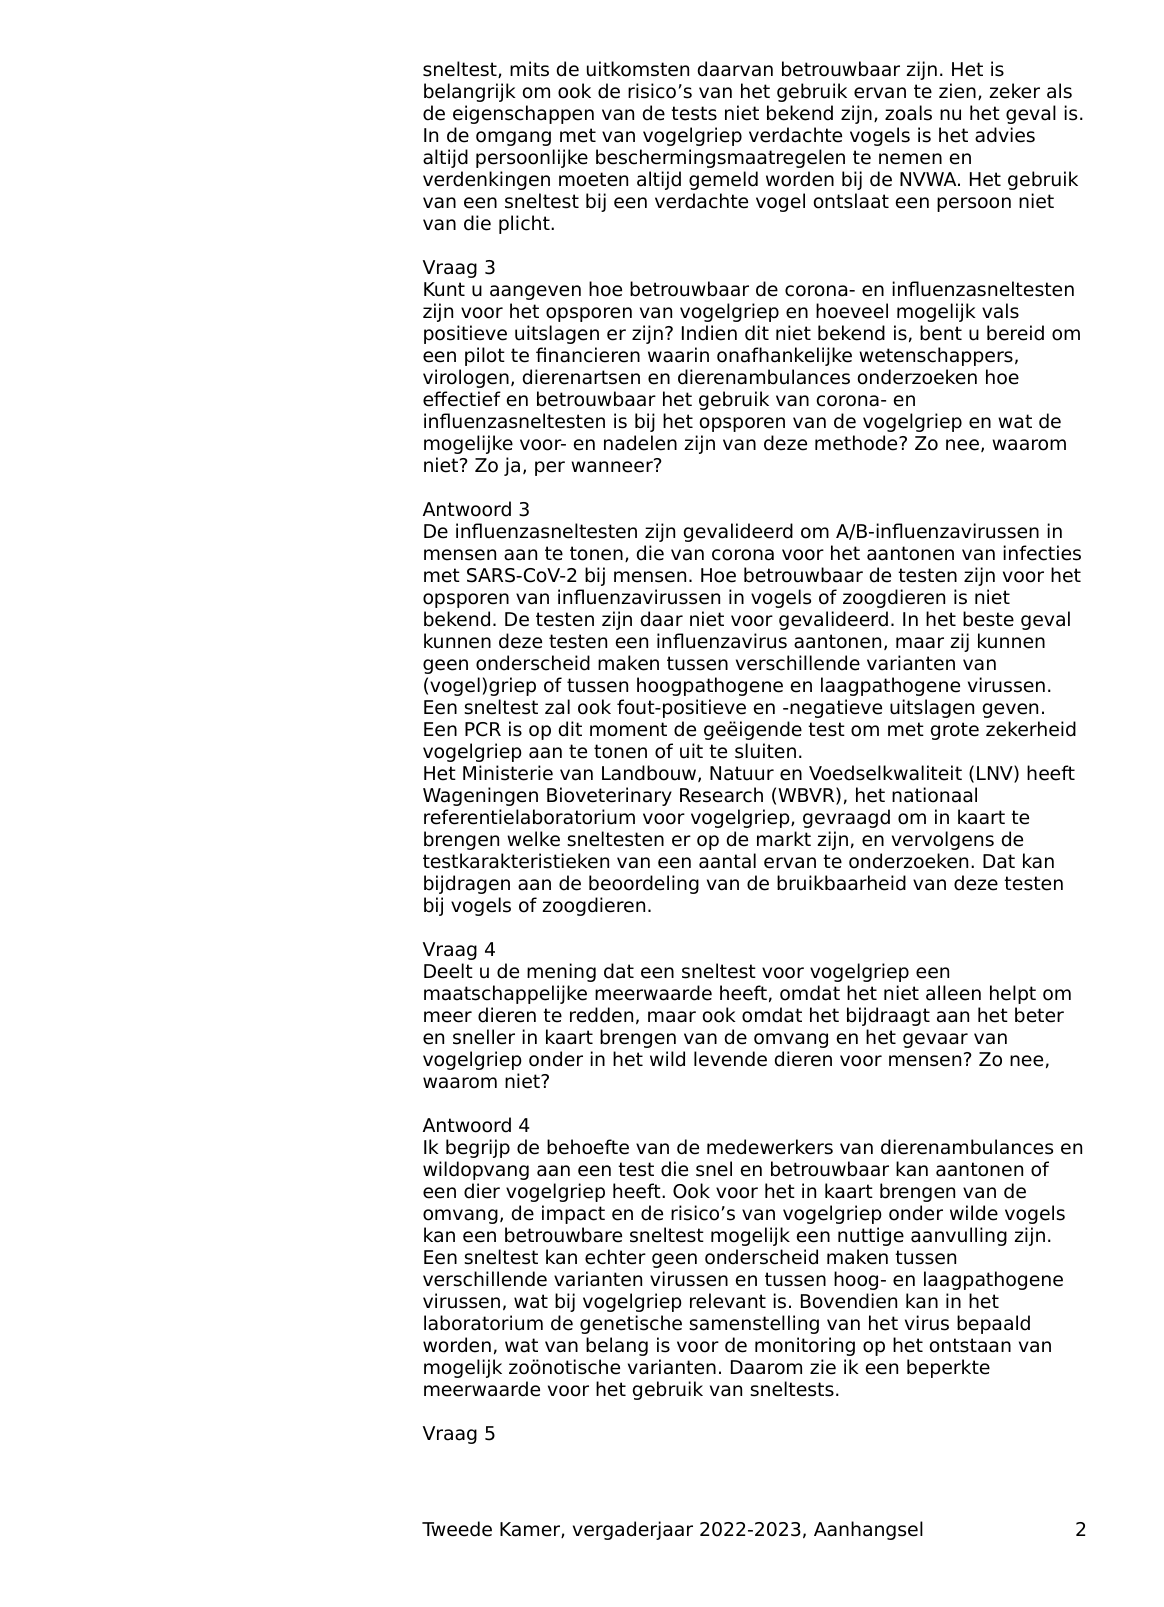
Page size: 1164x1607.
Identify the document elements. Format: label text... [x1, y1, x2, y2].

text Het Ministerie van Landbouw, Natuur en Voedselkwaliteit (LNV) heeft Wageningen Bioveterinary Research (WBVR), het nationaal referentielaboratorium voor vogelgriep, gevraagd om in kaart te brengen welke sneltesten er op de markt zijn, en vervolgens de testkarakteristieken van een aantal ervan te onderzoeken. Dat kan bijdragen aan de beoordeling van de bruikbaarheid van deze testen bij vogels of zoogdieren. [422, 763, 1087, 917]
text sneltest, mits de uitkomsten daarvan betrouwbaar zijn. Het is belangrijk om ook de risico’s van het gebruik ervan te zien, zeker als de eigenschappen van de tests niet bekend zijn, zoals nu het geval is. In de omgang met van vogelgriep verdachte vogels is het advies altijd persoonlijke beschermingsmaatregelen te nemen en verdenkingen moeten altijd gemeld worden bij de NVWA. Het gebruik van een sneltest bij een verdachte vogel ontslaat een persoon niet van die plicht. [422, 59, 1087, 235]
text Kunt u aangeven hoe betrouwbaar de corona- en influenzasneltesten zijn voor het opsporen van vogelgriep en hoeveel mogelijk vals positieve uitslagen er zijn? Indien dit niet bekend is, bent u bereid om een pilot te financieren waarin onafhankelijke wetenschappers, virologen, dierenartsen en dierenambulances onderzoeken hoe effectief en betrouwbaar het gebruik van corona- en influenzasneltesten is bij het opsporen van de vogelgriep en wat de mogelijke voor- en nadelen zijn van deze methode? Zo nee, waarom niet? Zo ja, per wanneer? [422, 279, 1087, 477]
text Antwoord 3 [422, 499, 1087, 521]
text De influenzasneltesten zijn gevalideerd om A/B-influenzavirussen in mensen aan te tonen, die van corona voor het aantonen van infecties met SARS-CoV-2 bij mensen. Hoe betrouwbaar de testen zijn voor het opsporen van influenzavirussen in vogels of zoogdieren is niet bekend. De testen zijn daar niet voor gevalideerd. In het beste geval kunnen deze testen een influenzavirus aantonen, maar zij kunnen geen onderscheid maken tussen verschillende varianten van (vogel)griep of tussen hoogpathogene en laagpathogene virussen. Een sneltest zal ook fout-positieve en -negatieve uitslagen geven. Een PCR is op dit moment de geëigende test om met grote zekerheid vogelgriep aan te tonen of uit te sluiten. [422, 521, 1087, 763]
text Vraag 5 [422, 1423, 1087, 1445]
text Vraag 3 [422, 257, 1087, 279]
text Ik begrijp de behoefte van de medewerkers van dierenambulances en wildopvang aan een test die snel en betrouwbaar kan aantonen of een dier vogelgriep heeft. Ook voor het in kaart brengen van de omvang, de impact en de risico’s van vogelgriep onder wilde vogels kan een betrouwbare sneltest mogelijk een nuttige aanvulling zijn. Een sneltest kan echter geen onderscheid maken tussen verschillende varianten virussen en tussen hoog- en laagpathogene virussen, wat bij vogelgriep relevant is. Bovendien kan in het laboratorium de genetische samenstelling van het virus bepaald worden, wat van belang is voor de monitoring op het ontstaan van mogelijk zoönotische varianten. Daarom zie ik een beperkte meerwaarde voor het gebruik van sneltests. [422, 1137, 1087, 1401]
text Vraag 4 [422, 939, 1087, 961]
text Antwoord 4 [422, 1115, 1087, 1137]
text Deelt u de mening dat een sneltest voor vogelgriep een maatschappelijke meerwaarde heeft, omdat het niet alleen helpt om meer dieren te redden, maar ook omdat het bijdraagt aan het beter en sneller in kaart brengen van de omvang en het gevaar van vogelgriep onder in het wild levende dieren voor mensen? Zo nee, waarom niet? [422, 961, 1087, 1093]
